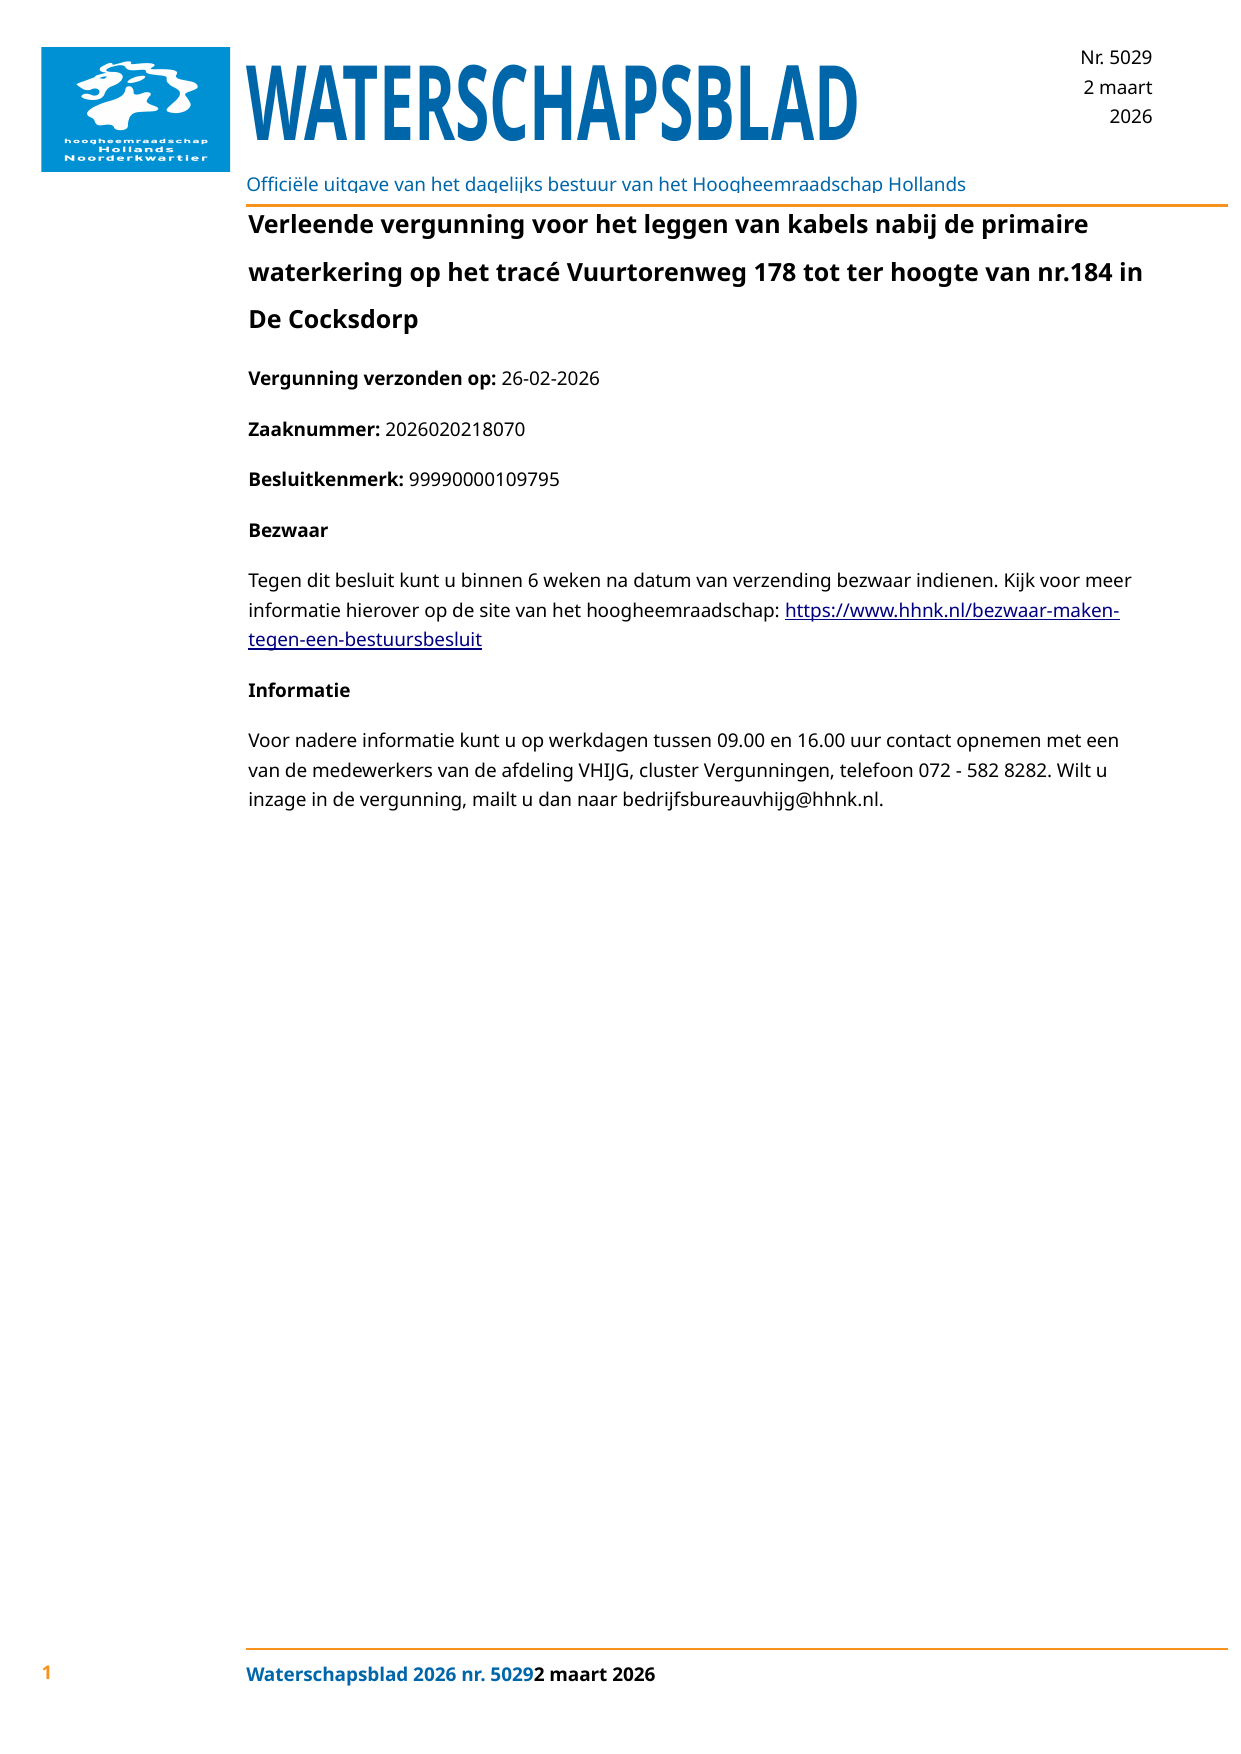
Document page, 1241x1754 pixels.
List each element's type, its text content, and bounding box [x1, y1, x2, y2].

text Voor nadere informatie kunt u op werkdagen tussen 09.00 en 16.00 uur contact opnemen met een van de medewerkers van de afdeling VHIJG, cluster Vergunningen, telefoon 072 - 582 8282. Wilt u inzage in de vergunning, mailt u dan naar bedrijfsbureauvhijg@hhnk.nl. [248, 727, 1152, 812]
text Vergunning verzonden op: 26-02-2026 [248, 366, 1152, 391]
picture [88, 87, 157, 130]
picture [78, 64, 122, 99]
text Tegen dit besluit kunt u binnen 6 weken na datum van verzending bezwaar indienen. Kijk voor meer informatie hierover op de site van het hoogheemraadschap: https://www.hhnk.nl/bezwaar-maken-tegen-een-bestuursbesluit [248, 567, 1152, 652]
text Informatie [248, 677, 1152, 702]
picture [129, 76, 144, 82]
text Besluitkenmerk: 99990000109795 [248, 466, 1152, 492]
text Bezwaar [248, 517, 1152, 542]
text Zaaknummer: 2026020218070 [248, 416, 1152, 442]
picture [118, 62, 197, 112]
text Verleende vergunning voor het leggen van kabels nabij de primaire waterkering op het tracé Vuurtorenweg 178 tot ter hoogte van nr.184 in De Cocksdorp [248, 207, 1152, 336]
